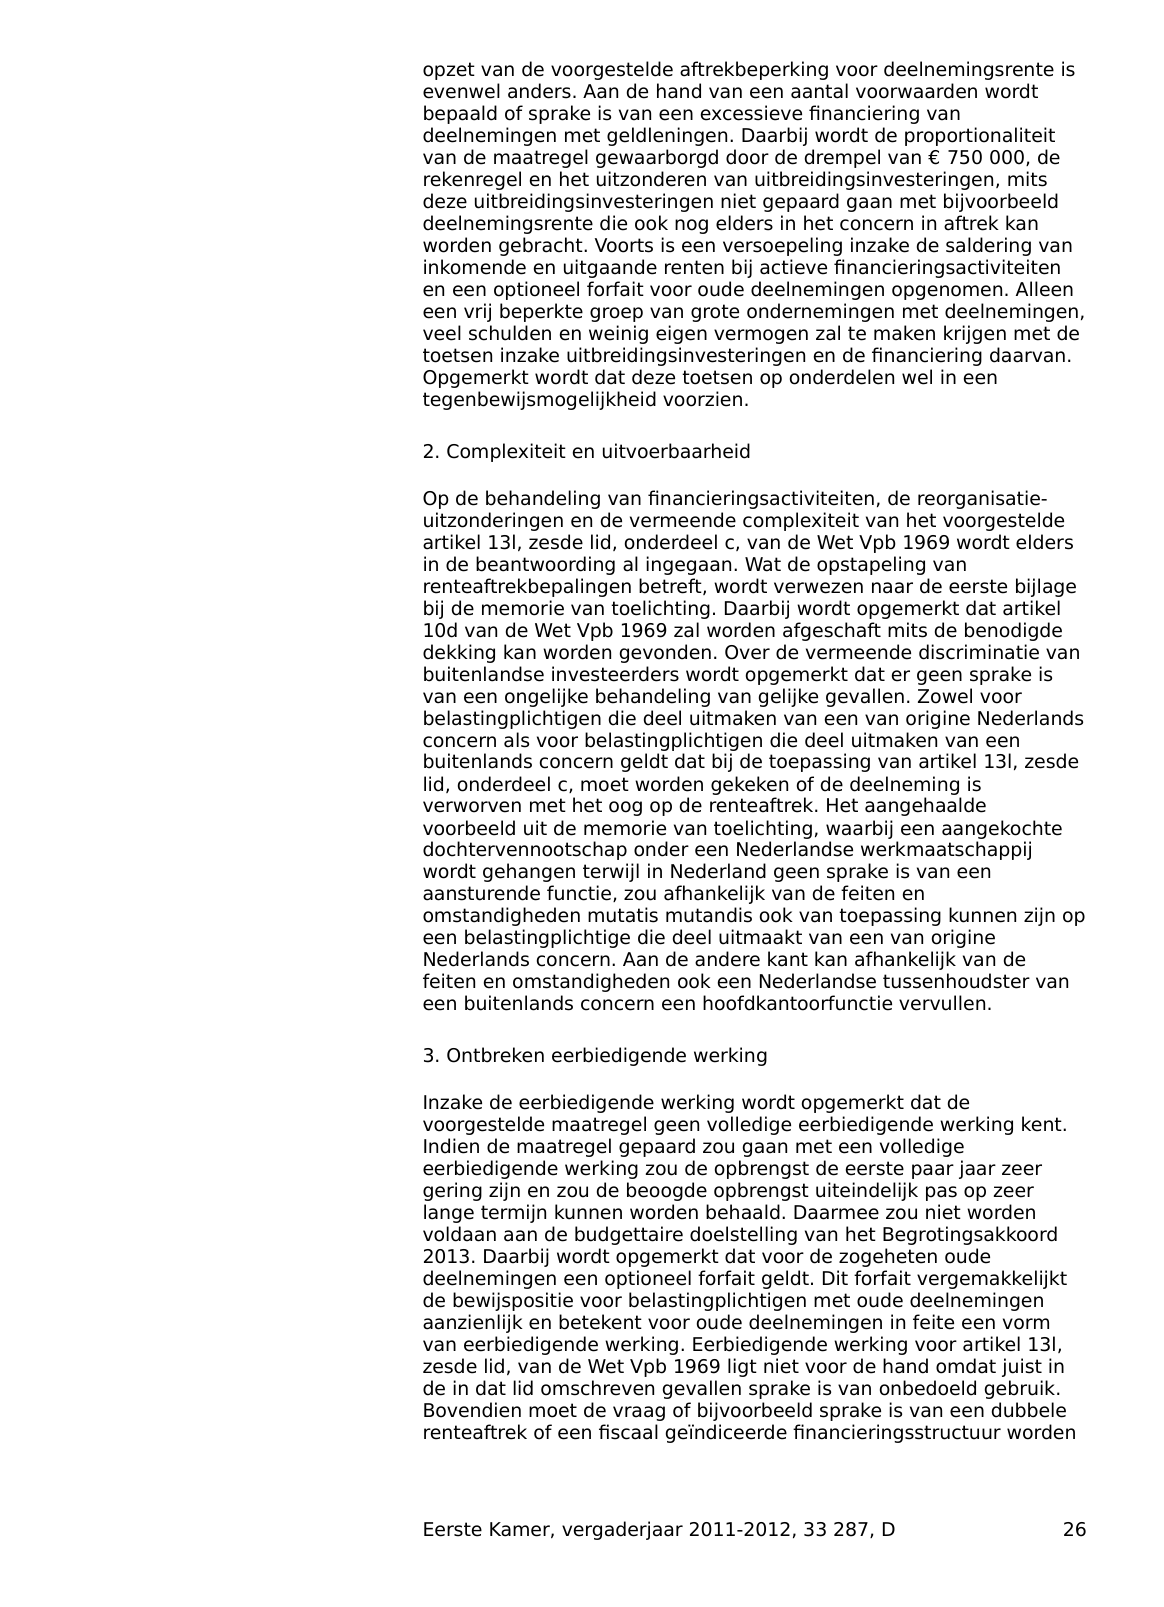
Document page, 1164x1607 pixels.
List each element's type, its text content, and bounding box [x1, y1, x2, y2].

subtitle 3. Ontbreken eerbiedigende werking [422, 1045, 1087, 1067]
text Op de behandeling van financieringsactiviteiten, de reorganisatie-uitzonderingen en de vermeende complexiteit van het voorgestelde artikel 13l, zesde lid, onderdeel c, van de Wet Vpb 1969 wordt elders in de beantwoording al ingegaan. Wat de opstapeling van renteaftrekbepalingen betreft, wordt verwezen naar de eerste bijlage bij de memorie van toelichting. Daarbij wordt opgemerkt dat artikel 10d van de Wet Vpb 1969 zal worden afgeschaft mits de benodigde dekking kan worden gevonden. Over de vermeende discriminatie van buitenlandse investeerders wordt opgemerkt dat er geen sprake is van een ongelijke behandeling van gelijke gevallen. Zowel voor belastingplichtigen die deel uitmaken van een van origine Nederlands concern als voor belastingplichtigen die deel uitmaken van een buitenlands concern geldt dat bij de toepassing van artikel 13l, zesde lid, onderdeel c, moet worden gekeken of de deelneming is verworven met het oog op de renteaftrek. Het aangehaalde voorbeeld uit de memorie van toelichting, waarbij een aangekochte dochtervennootschap onder een Nederlandse werkmaatschappij wordt gehangen terwijl in Nederland geen sprake is van een aansturende functie, zou afhankelijk van de feiten en omstandigheden mutatis mutandis ook van toepassing kunnen zijn op een belastingplichtige die deel uitmaakt van een van origine Nederlands concern. Aan de andere kant kan afhankelijk van de feiten en omstandigheden ook een Nederlandse tussenhoudster van een buitenlands concern een hoofdkantoorfunctie vervullen. [422, 488, 1087, 1015]
text Inzake de eerbiedigende werking wordt opgemerkt dat de voorgestelde maatregel geen volledige eerbiedigende werking kent. Indien de maatregel gepaard zou gaan met een volledige eerbiedigende werking zou de opbrengst de eerste paar jaar zeer gering zijn en zou de beoogde opbrengst uiteindelijk pas op zeer lange termijn kunnen worden behaald. Daarmee zou niet worden voldaan aan de budgettaire doelstelling van het Begrotingsakkoord 2013. Daarbij wordt opgemerkt dat voor de zogeheten oude deelnemingen een optioneel forfait geldt. Dit forfait vergemakkelijkt de bewijspositie voor belastingplichtigen met oude deelnemingen aanzienlijk en betekent voor oude deelnemingen in feite een vorm van eerbiedigende werking. Eerbiedigende werking voor artikel 13l, zesde lid, van de Wet Vpb 1969 ligt niet voor de hand omdat juist in de in dat lid omschreven gevallen sprake is van onbedoeld gebruik. Bovendien moet de vraag of bijvoorbeeld sprake is van een dubbele renteaftrek of een fiscaal geïndiceerde financieringsstructuur worden [422, 1092, 1087, 1444]
subtitle 2. Complexiteit en uitvoerbaarheid [422, 441, 1087, 463]
text opzet van de voorgestelde aftrekbeperking voor deelnemingsrente is evenwel anders. Aan de hand van een aantal voorwaarden wordt bepaald of sprake is van een excessieve financiering van deelnemingen met geldleningen. Daarbij wordt de proportionaliteit van de maatregel gewaarborgd door de drempel van € 750 000, de rekenregel en het uitzonderen van uitbreidingsinvesteringen, mits deze uitbreidingsinvesteringen niet gepaard gaan met bijvoorbeeld deelnemingsrente die ook nog elders in het concern in aftrek kan worden gebracht. Voorts is een versoepeling inzake de saldering van inkomende en uitgaande renten bij actieve financieringsactiviteiten en een optioneel forfait voor oude deelnemingen opgenomen. Alleen een vrij beperkte groep van grote ondernemingen met deelnemingen, veel schulden en weinig eigen vermogen zal te maken krijgen met de toetsen inzake uitbreidingsinvesteringen en de financiering daarvan. Opgemerkt wordt dat deze toetsen op onderdelen wel in een tegenbewijsmogelijkheid voorzien. [422, 59, 1087, 411]
